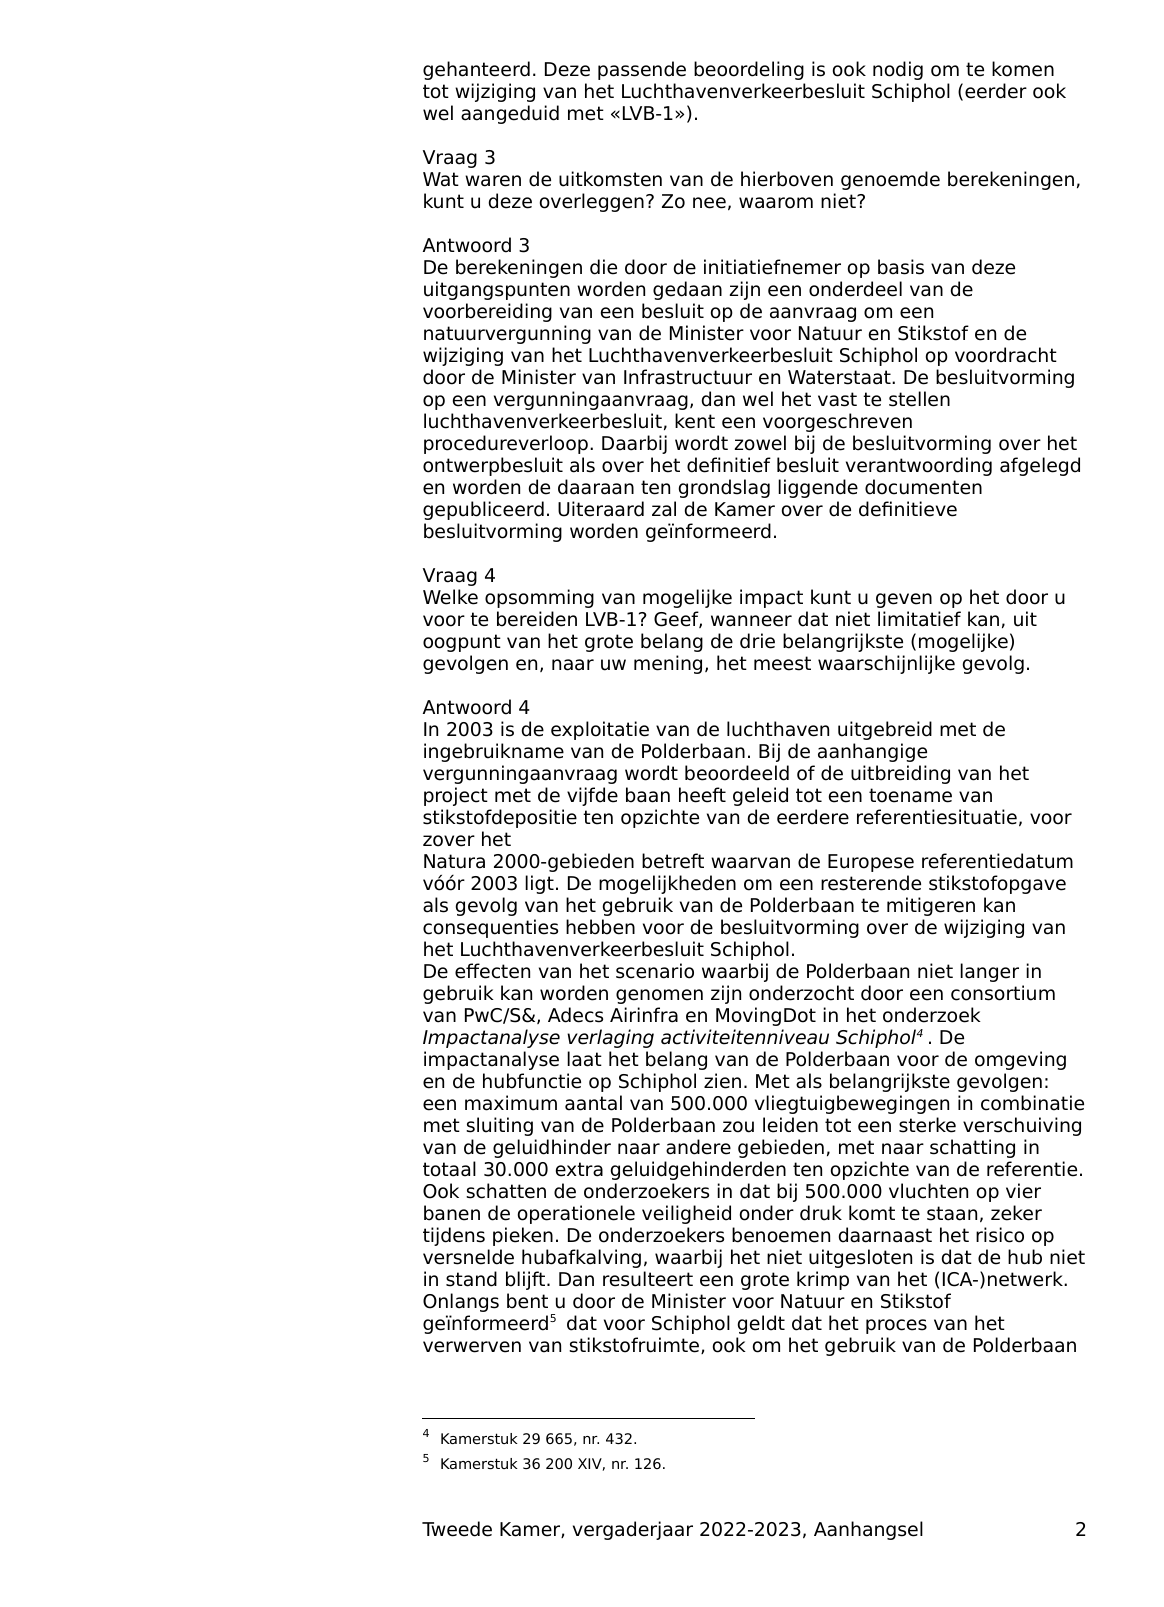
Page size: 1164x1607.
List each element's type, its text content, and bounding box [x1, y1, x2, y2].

text De effecten van het scenario waarbij de Polderbaan niet langer in gebruik kan worden genomen zijn onderzocht door een consortium van PwC/S&, Adecs Airinfra en MovingDot in het onderzoek Impactanalyse verlaging activiteitenniveau Schiphol. De impactanalyse laat het belang van de Polderbaan voor de omgeving en de hubfunctie op Schiphol zien. Met als belangrijkste gevolgen: een maximum aantal van 500.000 vliegtuigbewegingen in combinatie met sluiting van de Polderbaan zou leiden tot een sterke verschuiving van de geluidhinder naar andere gebieden, met naar schatting in totaal 30.000 extra geluidgehinderden ten opzichte van de referentie. Ook schatten de onderzoekers in dat bij 500.000 vluchten op vier banen de operationele veiligheid onder druk komt te staan, zeker tijdens pieken. De onderzoekers benoemen daarnaast het risico op versnelde hubafkalving, waarbij het niet uitgesloten is dat de hub niet in stand blijft. Dan resulteert een grote krimp van het (ICA-)netwerk. [422, 961, 1087, 1291]
text Natura 2000-gebieden betreft waarvan de Europese referentiedatum vóór 2003 ligt. De mogelijkheden om een resterende stikstofopgave als gevolg van het gebruik van de Polderbaan te mitigeren kan consequenties hebben voor de besluitvorming over de wijziging van het Luchthavenverkeerbesluit Schiphol. [422, 851, 1087, 961]
text Vraag 4 [422, 565, 1087, 587]
text Kamerstuk 36 200 XIV, nr. 126. [422, 1452, 1087, 1474]
text Kamerstuk 29 665, nr. 432. [422, 1427, 1087, 1449]
text Onlangs bent u door de Minister voor Natuur en Stikstof geïnformeerd dat voor Schiphol geldt dat het proces van het verwerven van stikstofruimte, ook om het gebruik van de Polderbaan [422, 1291, 1087, 1357]
text Antwoord 4 [422, 697, 1087, 719]
text Welke opsomming van mogelijke impact kunt u geven op het door u voor te bereiden LVB-1? Geef, wanneer dat niet limitatief kan, uit oogpunt van het grote belang de drie belangrijkste (mogelijke) gevolgen en, naar uw mening, het meest waarschijnlijke gevolg. [422, 587, 1087, 675]
text Antwoord 3 [422, 235, 1087, 257]
text gehanteerd. Deze passende beoordeling is ook nodig om te komen tot wijziging van het Luchthavenverkeerbesluit Schiphol (eerder ook wel aangeduid met «LVB-1»). [422, 59, 1087, 125]
text In 2003 is de exploitatie van de luchthaven uitgebreid met de ingebruikname van de Polderbaan. Bij de aanhangige vergunningaanvraag wordt beoordeeld of de uitbreiding van het project met de vijfde baan heeft geleid tot een toename van stikstofdepositie ten opzichte van de eerdere referentiesituatie, voor zover het [422, 719, 1087, 851]
text Wat waren de uitkomsten van de hierboven genoemde berekeningen, kunt u deze overleggen? Zo nee, waarom niet? [422, 169, 1087, 213]
text Vraag 3 [422, 147, 1087, 169]
text De berekeningen die door de initiatiefnemer op basis van deze uitgangspunten worden gedaan zijn een onderdeel van de voorbereiding van een besluit op de aanvraag om een natuurvergunning van de Minister voor Natuur en Stikstof en de wijziging van het Luchthavenverkeerbesluit Schiphol op voordracht door de Minister van Infrastructuur en Waterstaat. De besluitvorming op een vergunningaanvraag, dan wel het vast te stellen luchthavenverkeerbesluit, kent een voorgeschreven procedureverloop. Daarbij wordt zowel bij de besluitvorming over het ontwerpbesluit als over het definitief besluit verantwoording afgelegd en worden de daaraan ten grondslag liggende documenten gepubliceerd. Uiteraard zal de Kamer over de definitieve besluitvorming worden geïnformeerd. [422, 257, 1087, 543]
